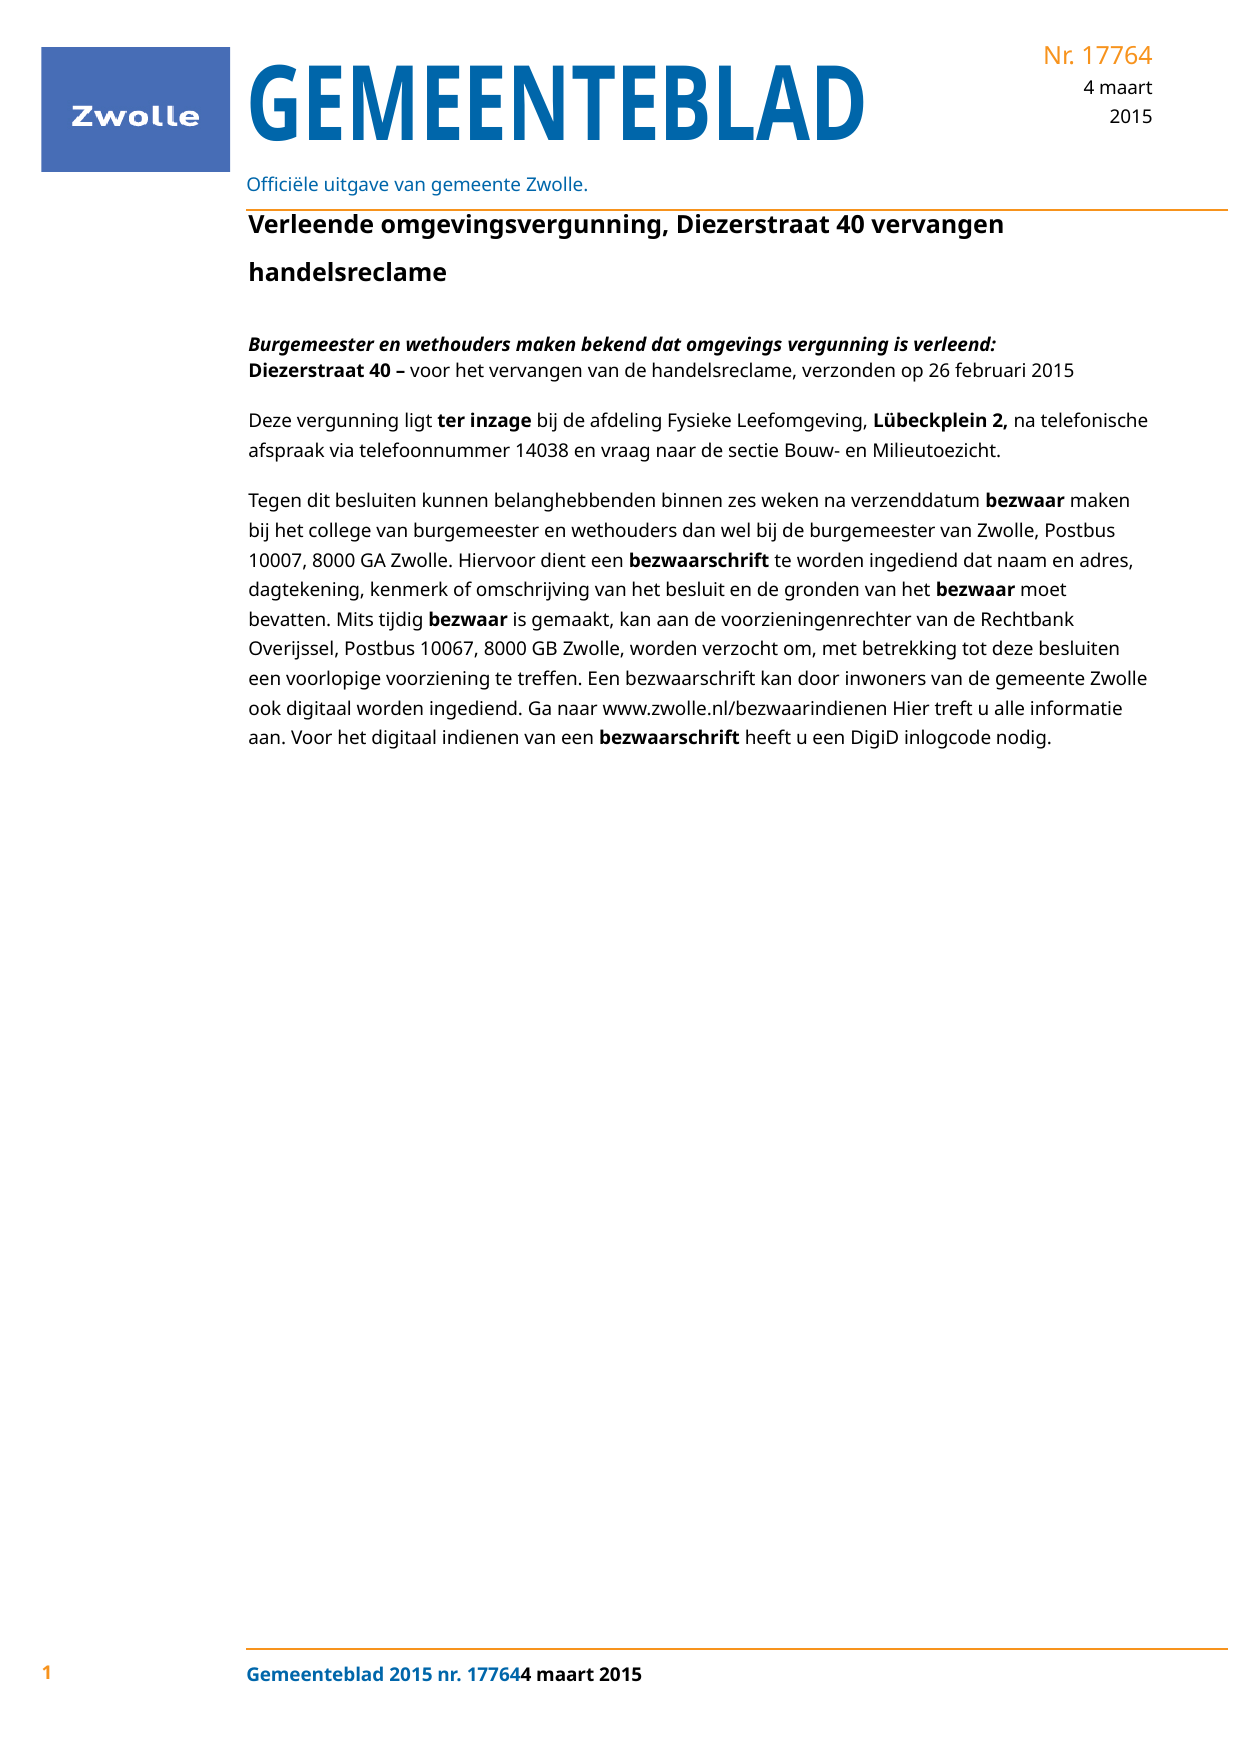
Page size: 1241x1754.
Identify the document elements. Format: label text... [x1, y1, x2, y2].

text Deze vergunning ligt ter inzage bij de afdeling Fysieke Leefomgeving, Lübeckplein 2, na telefonische afspraak via telefoonnummer 14038 en vraag naar de sectie Bouw- en Milieutoezicht. [248, 408, 1152, 463]
text Burgemeester en wethouders maken bekend dat omgevings vergunning is verleend: [248, 331, 1152, 357]
picture [41, 47, 231, 172]
text Tegen dit besluiten kunnen belanghebbenden binnen zes weken na verzenddatum bezwaar maken bij het college van burgemeester en wethouders dan wel bij de burgemeester van Zwolle, Postbus 10007, 8000 GA Zwolle. Hiervoor dient een bezwaarschrift te worden ingediend dat naam en adres, dagtekening, kenmerk of omschrijving van het besluit en de gronden van het bezwaar moet bevatten. Mits tijdig bezwaar is gemaakt, kan aan de voorzieningenrechter van de Rechtbank Overijssel, Postbus 10067, 8000 GB Zwolle, worden verzocht om, met betrekking tot deze besluiten een voorlopige voorziening te treffen. Een bezwaarschrift kan door inwoners van de gemeente Zwolle ook digitaal worden ingediend. Ga naar www.zwolle.nl/bezwaarindienen Hier treft u alle informatie aan. Voor het digitaal indienen van een bezwaarschrift heeft u een DigiD inlogcode nodig. [248, 488, 1152, 750]
text Diezerstraat 40 – voor het vervangen van de handelsreclame, verzonden op 26 februari 2015 [248, 357, 1152, 383]
text Verleende omgevingsvergunning, Diezerstraat 40 vervangen handelsreclame [248, 211, 1152, 288]
